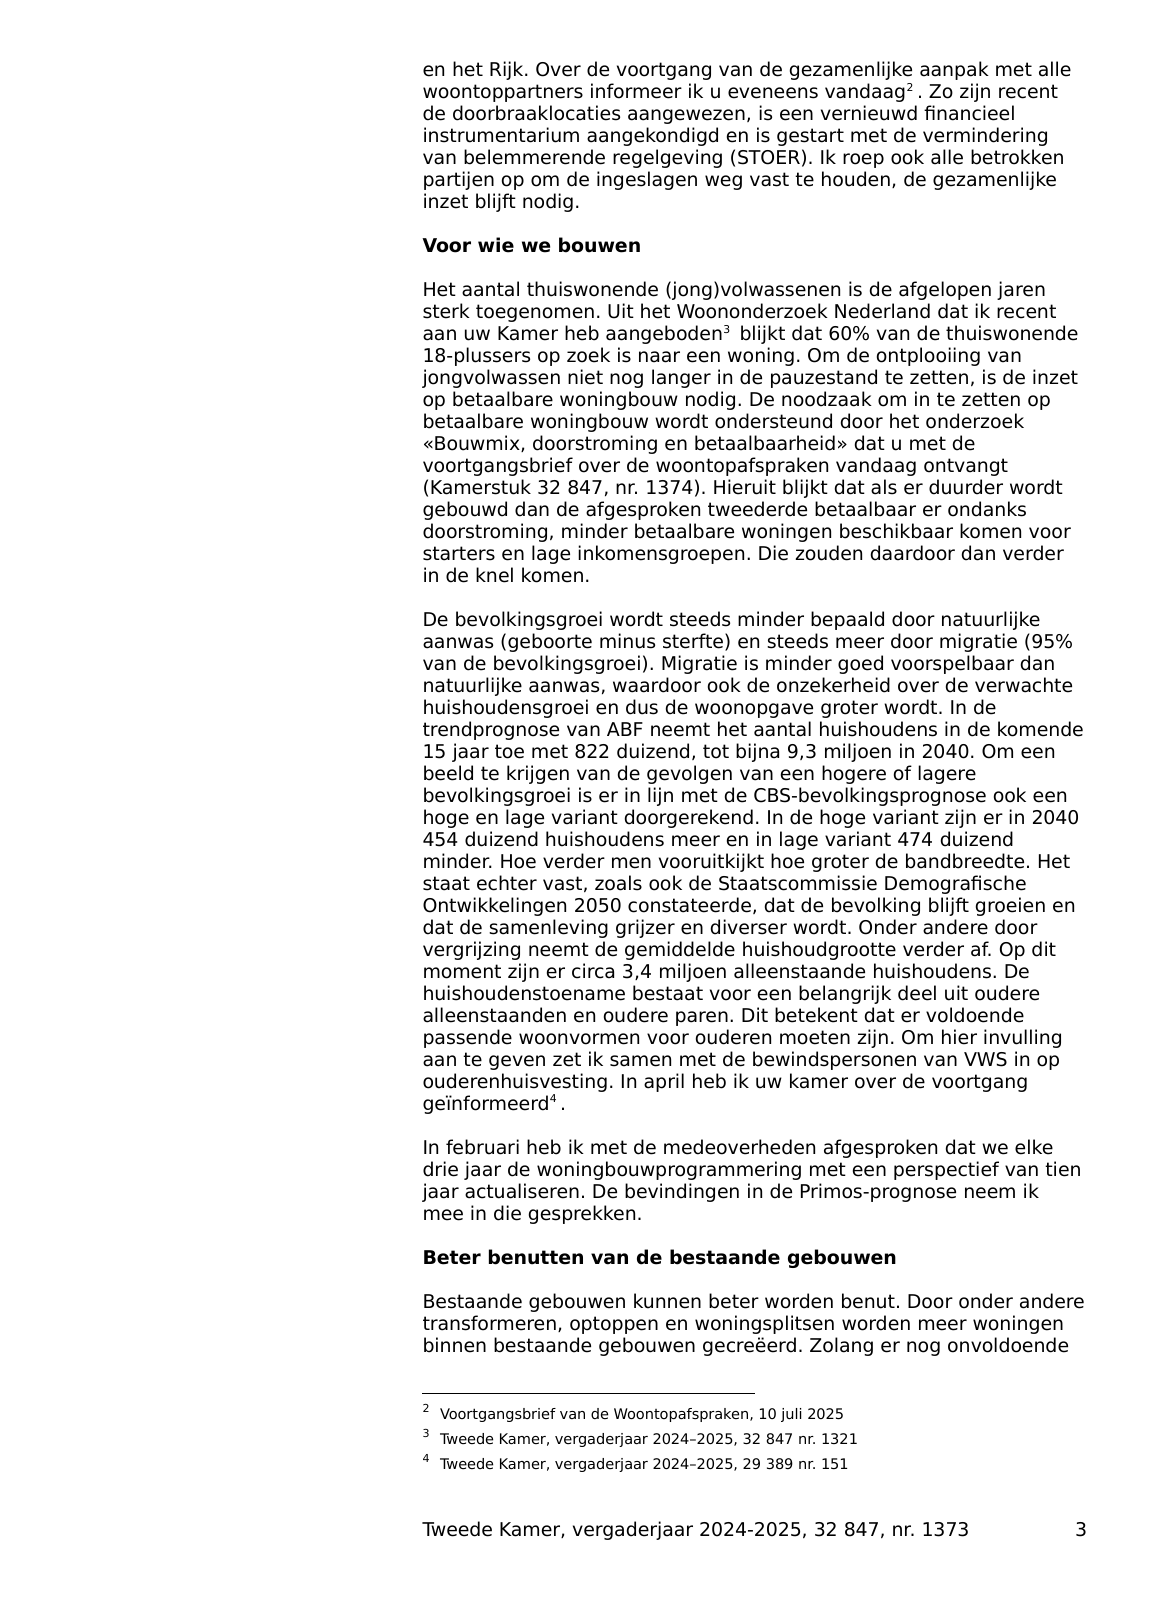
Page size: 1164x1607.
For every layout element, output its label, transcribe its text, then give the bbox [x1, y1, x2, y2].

text Tweede Kamer, vergaderjaar 2024–2025, 29 389 nr. 151 [422, 1452, 1087, 1474]
text In februari heb ik met de medeoverheden afgesproken dat we elke drie jaar de woningbouwprogrammering met een perspectief van tien jaar actualiseren. De bevindingen in de Primos-prognose neem ik mee in die gesprekken. [422, 1137, 1087, 1225]
text Bestaande gebouwen kunnen beter worden benut. Door onder andere transformeren, optoppen en woningsplitsen worden meer woningen binnen bestaande gebouwen gecreëerd. Zolang er nog onvoldoende [422, 1291, 1087, 1357]
text en het Rijk. Over de voortgang van de gezamenlijke aanpak met alle woontoppartners informeer ik u eveneens vandaag. Zo zijn recent de doorbraaklocaties aangewezen, is een vernieuwd financieel instrumentarium aangekondigd en is gestart met de vermindering van belemmerende regelgeving (STOER). Ik roep ook alle betrokken partijen op om de ingeslagen weg vast te houden, de gezamenlijke inzet blijft nodig. [422, 59, 1087, 213]
text Voortgangsbrief van de Woontopafspraken, 10 juli 2025 [422, 1402, 1087, 1424]
text Het aantal thuiswonende (jong)volwassenen is de afgelopen jaren sterk toegenomen. Uit het Woononderzoek Nederland dat ik recent aan uw Kamer heb aangeboden blijkt dat 60% van de thuiswonende 18-plussers op zoek is naar een woning. Om de ontplooiing van jongvolwassen niet nog langer in de pauzestand te zetten, is de inzet op betaalbare woningbouw nodig. De noodzaak om in te zetten op betaalbare woningbouw wordt ondersteund door het onderzoek «Bouwmix, doorstroming en betaalbaarheid» dat u met de voortgangsbrief over de woontopafspraken vandaag ontvangt (Kamerstuk 32 847, nr. 1374). Hieruit blijkt dat als er duurder wordt gebouwd dan de afgesproken tweederde betaalbaar er ondanks doorstroming, minder betaalbare woningen beschikbaar komen voor starters en lage inkomensgroepen. Die zouden daardoor dan verder in de knel komen. [422, 279, 1087, 587]
text Tweede Kamer, vergaderjaar 2024–2025, 32 847 nr. 1321 [422, 1427, 1087, 1449]
subtitle Voor wie we bouwen [422, 235, 1087, 257]
subtitle Beter benutten van de bestaande gebouwen [422, 1247, 1087, 1269]
text De bevolkingsgroei wordt steeds minder bepaald door natuurlijke aanwas (geboorte minus sterfte) en steeds meer door migratie (95% van de bevolkingsgroei). Migratie is minder goed voorspelbaar dan natuurlijke aanwas, waardoor ook de onzekerheid over de verwachte huishoudensgroei en dus de woonopgave groter wordt. In de trendprognose van ABF neemt het aantal huishoudens in de komende 15 jaar toe met 822 duizend, tot bijna 9,3 miljoen in 2040. Om een beeld te krijgen van de gevolgen van een hogere of lagere bevolkingsgroei is er in lijn met de CBS-bevolkingsprognose ook een hoge en lage variant doorgerekend. In de hoge variant zijn er in 2040 454 duizend huishoudens meer en in lage variant 474 duizend minder. Hoe verder men vooruitkijkt hoe groter de bandbreedte. Het staat echter vast, zoals ook de Staatscommissie Demografische Ontwikkelingen 2050 constateerde, dat de bevolking blijft groeien en dat de samenleving grijzer en diverser wordt. Onder andere door vergrijzing neemt de gemiddelde huishoudgrootte verder af. Op dit moment zijn er circa 3,4 miljoen alleenstaande huishoudens. De huishoudenstoename bestaat voor een belangrijk deel uit oudere alleenstaanden en oudere paren. Dit betekent dat er voldoende passende woonvormen voor ouderen moeten zijn. Om hier invulling aan te geven zet ik samen met de bewindspersonen van VWS in op ouderenhuisvesting. In april heb ik uw kamer over de voortgang geïnformeerd. [422, 609, 1087, 1115]
